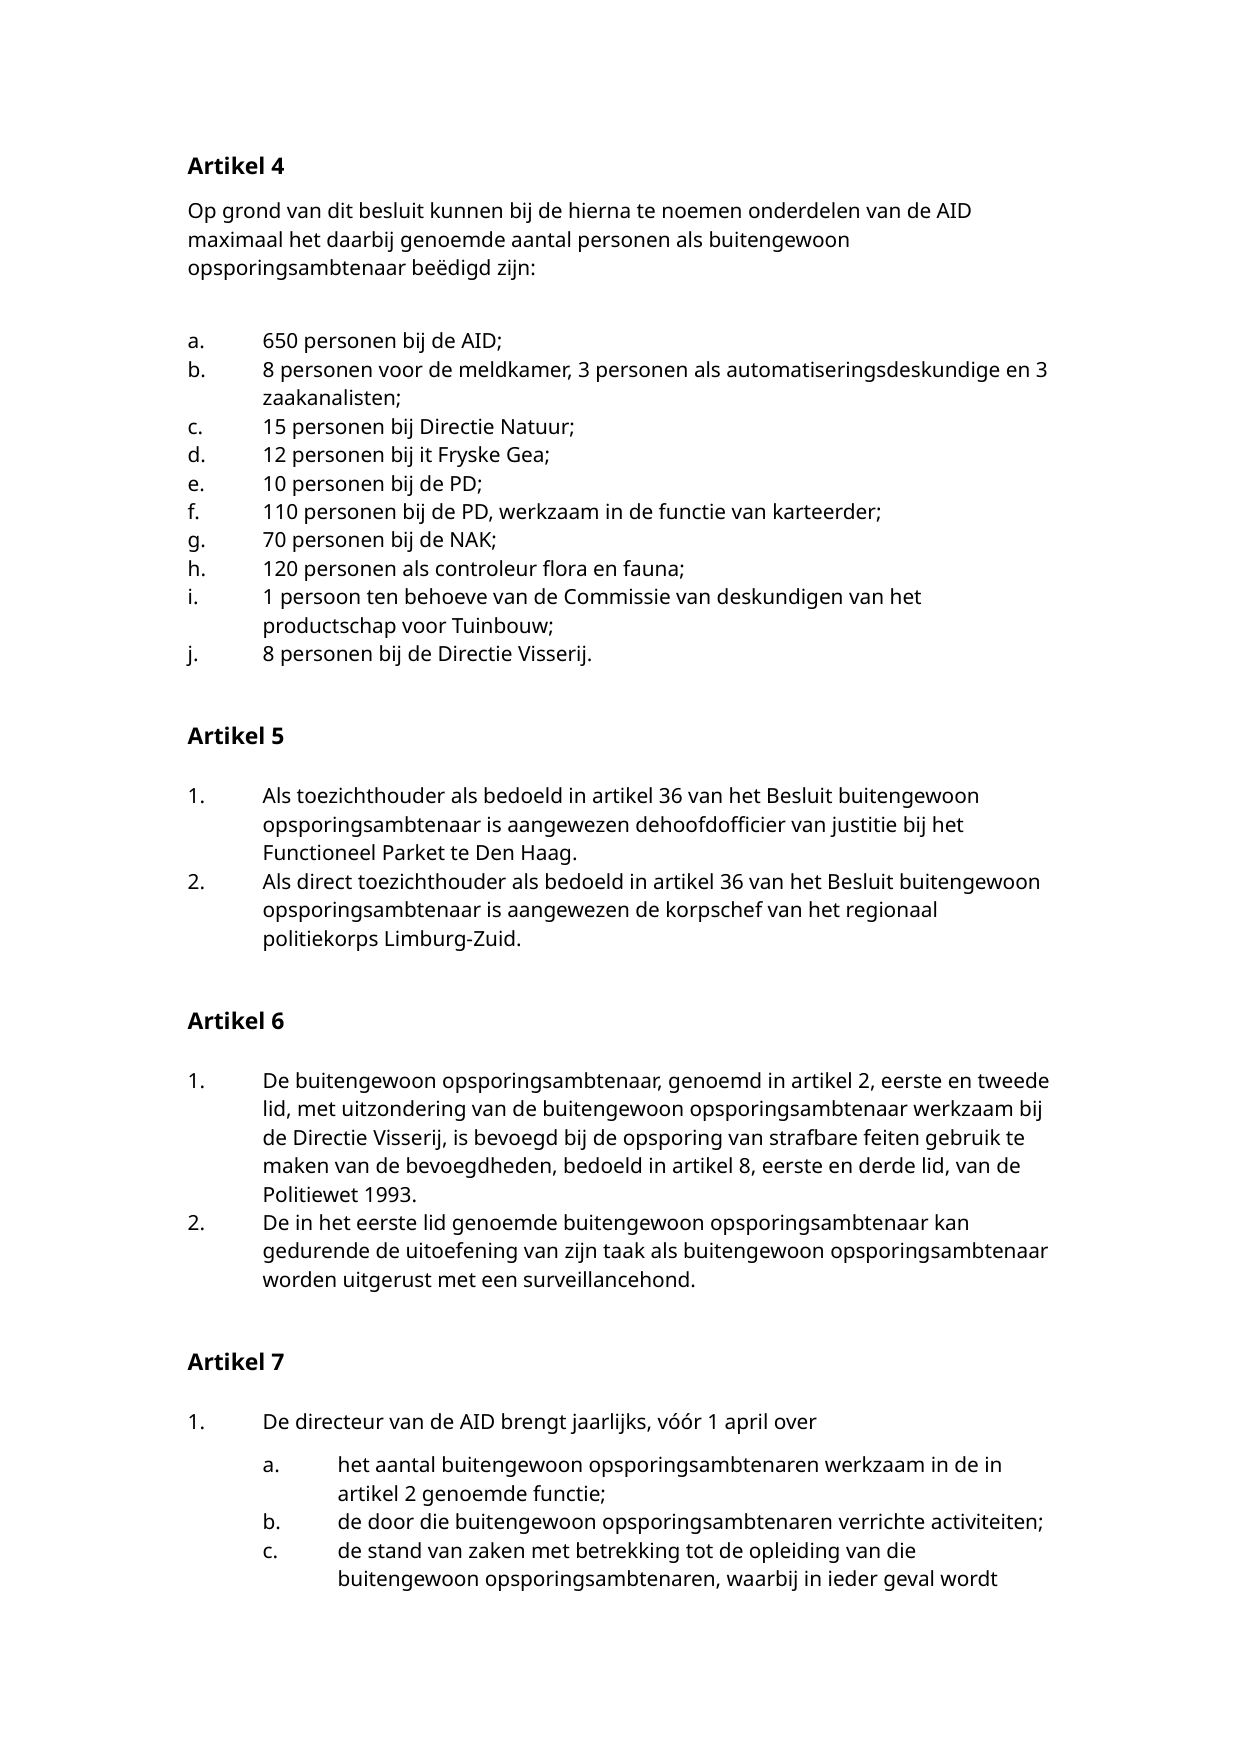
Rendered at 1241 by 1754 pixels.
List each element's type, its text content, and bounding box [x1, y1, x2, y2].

list de stand van zaken met betrekking tot de opleiding van die buitengewoon opsporingsambtenaren, waarbij in ieder geval wordt [262, 1536, 1053, 1593]
subtitle Artikel 7 [187, 1346, 1053, 1377]
list 120 personen als controleur flora en fauna; [187, 554, 1053, 582]
list de door die buitengewoon opsporingsambtenaren verrichte activiteiten; [262, 1507, 1053, 1536]
list 650 personen bij de AID; [187, 327, 1053, 355]
list 1 persoon ten behoeve van de Commissie van deskundigen van het productschap voor Tuinbouw; [187, 582, 1053, 639]
list 8 personen voor de meldkamer, 3 personen als automatiseringsdeskundige en 3 zaakanalisten; [187, 355, 1053, 412]
list Als toezichthouder als bedoeld in artikel 36 van het Besluit buitengewoon opsporingsambtenaar is aangewezen dehoofdofficier van justitie bij het Functioneel Parket te Den Haag. [187, 782, 1053, 867]
list het aantal buitengewoon opsporingsambtenaren werkzaam in de in artikel 2 genoemde functie; [262, 1451, 1053, 1507]
list 15 personen bij Directie Natuur; [187, 412, 1053, 440]
list Als direct toezichthouder als bedoeld in artikel 36 van het Besluit buitengewoon opsporingsambtenaar is aangewezen de korpschef van het regionaal politiekorps Limburg-Zuid. [187, 867, 1053, 952]
list 10 personen bij de PD; [187, 469, 1053, 497]
text Op grond van dit besluit kunnen bij de hierna te noemen onderdelen van de AID maximaal het daarbij genoemde aantal personen als buitengewoon opsporingsambtenaar beëdigd zijn: [187, 196, 1053, 282]
list 12 personen bij it Fryske Gea; [187, 440, 1053, 469]
subtitle Artikel 4 [187, 150, 1053, 181]
subtitle Artikel 6 [187, 1005, 1053, 1036]
list De in het eerste lid genoemde buitengewoon opsporingsambtenaar kan gedurende de uitoefening van zijn taak als buitengewoon opsporingsambtenaar worden uitgerust met een surveillancehond. [187, 1208, 1053, 1293]
list De directeur van de AID brengt jaarlijks, vóór 1 april over [187, 1407, 1053, 1436]
list 110 personen bij de PD, werkzaam in de functie van karteerder; [187, 497, 1053, 526]
list De buitengewoon opsporingsambtenaar, genoemd in artikel 2, eerste en tweede lid, met uitzondering van de buitengewoon opsporingsambtenaar werkzaam bij de Directie Visserij, is bevoegd bij de opsporing van strafbare feiten gebruik te maken van de bevoegdheden, bedoeld in artikel 8, eerste en derde lid, van de Politiewet 1993. [187, 1066, 1053, 1208]
list 70 personen bij de NAK; [187, 526, 1053, 554]
list 8 personen bij de Directie Visserij. [187, 639, 1053, 668]
subtitle Artikel 5 [187, 720, 1053, 752]
